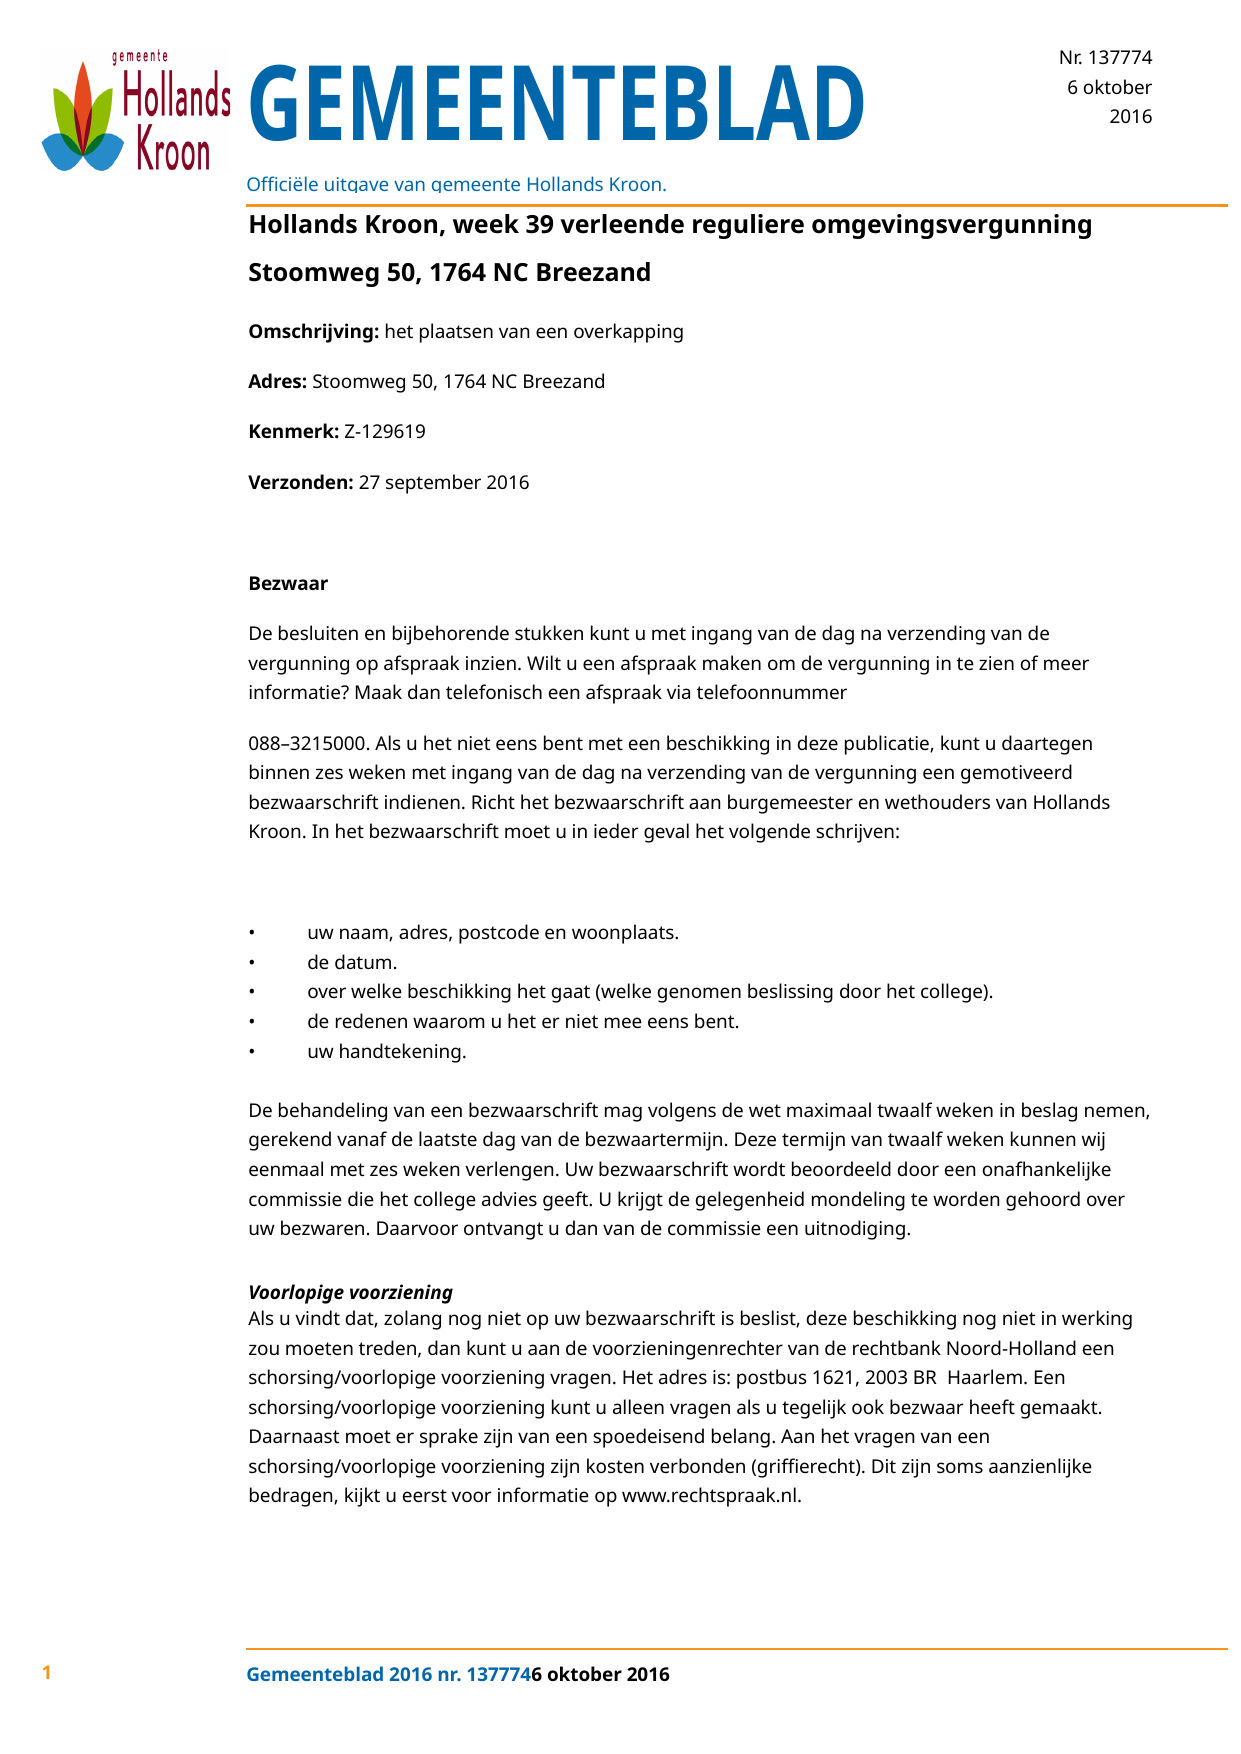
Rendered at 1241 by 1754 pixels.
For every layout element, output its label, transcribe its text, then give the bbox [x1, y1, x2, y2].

list over welke beschikking het gaat (welke genomen beslissing door het college). [248, 979, 1152, 1004]
text Als u vindt dat, zolang nog niet op uw bezwaarschrift is beslist, deze beschikking nog niet in werking zou moeten treden, dan kunt u aan de voorzieningenrechter van de rechtbank Noord-Holland een schorsing/voorlopige voorziening vragen. Het adres is: postbus 1621, 2003 BR Haarlem. Een schorsing/voorlopige voorziening kunt u alleen vragen als u tegelijk ook bezwaar heeft gemaakt. Daarnaast moet er sprake zijn van een spoedeisend belang. Aan het vragen van een schorsing/voorlopige voorziening zijn kosten verbonden (griffierecht). Dit zijn soms aanzienlijke bedragen, kijkt u eerst voor informatie op www.rechtspraak.nl. [248, 1305, 1152, 1508]
text Verzonden: 27 september 2016 [248, 469, 1152, 495]
text 088–3215000. Als u het niet eens bent met een beschikking in deze publicatie, kunt u daartegen binnen zes weken met ingang van de dag na verzending van de vergunning een gemotiveerd bezwaarschrift indienen. Richt het bezwaarschrift aan burgemeester en wethouders van Hollands Kroon. In het bezwaarschrift moet u in ieder geval het volgende schrijven: [248, 730, 1152, 844]
text De besluiten en bijbehorende stukken kunt u met ingang van de dag na verzending van de vergunning op afspraak inzien. Wilt u een afspraak maken om de vergunning in te zien of meer informatie? Maak dan telefonisch een afspraak via telefoonnummer [248, 620, 1152, 705]
text Kenmerk: Z-129619 [248, 419, 1152, 444]
text Adres: Stoomweg 50, 1764 NC Breezand [248, 368, 1152, 394]
text Hollands Kroon, week 39 verleende reguliere omgevingsvergunning Stoomweg 50, 1764 NC Breezand [248, 207, 1152, 288]
list uw naam, adres, postcode en woonplaats. [248, 919, 1152, 945]
list de redenen waarom u het er niet mee eens bent. [248, 1008, 1152, 1034]
text De behandeling van een bezwaarschrift mag volgens de wet maximaal twaalf weken in beslag nemen, gerekend vanaf de laatste dag van de bezwaartermijn. Deze termijn van twaalf weken kunnen wij eenmaal met zes weken verlengen. Uw bezwaarschrift wordt beoordeeld door een onafhankelijke commissie die het college advies geeft. U krijgt de gelegenheid mondeling te worden gehoord over uw bezwaren. Daarvoor ontvangt u dan van de commissie een uitnodiging. [248, 1097, 1152, 1241]
text Bezwaar [248, 570, 1152, 596]
picture [41, 47, 231, 172]
text Voorlopige voorziening [248, 1279, 1152, 1305]
list uw handtekening. [248, 1038, 1152, 1064]
list de datum. [248, 949, 1152, 975]
text Omschrijving: het plaatsen van een overkapping [248, 318, 1152, 344]
